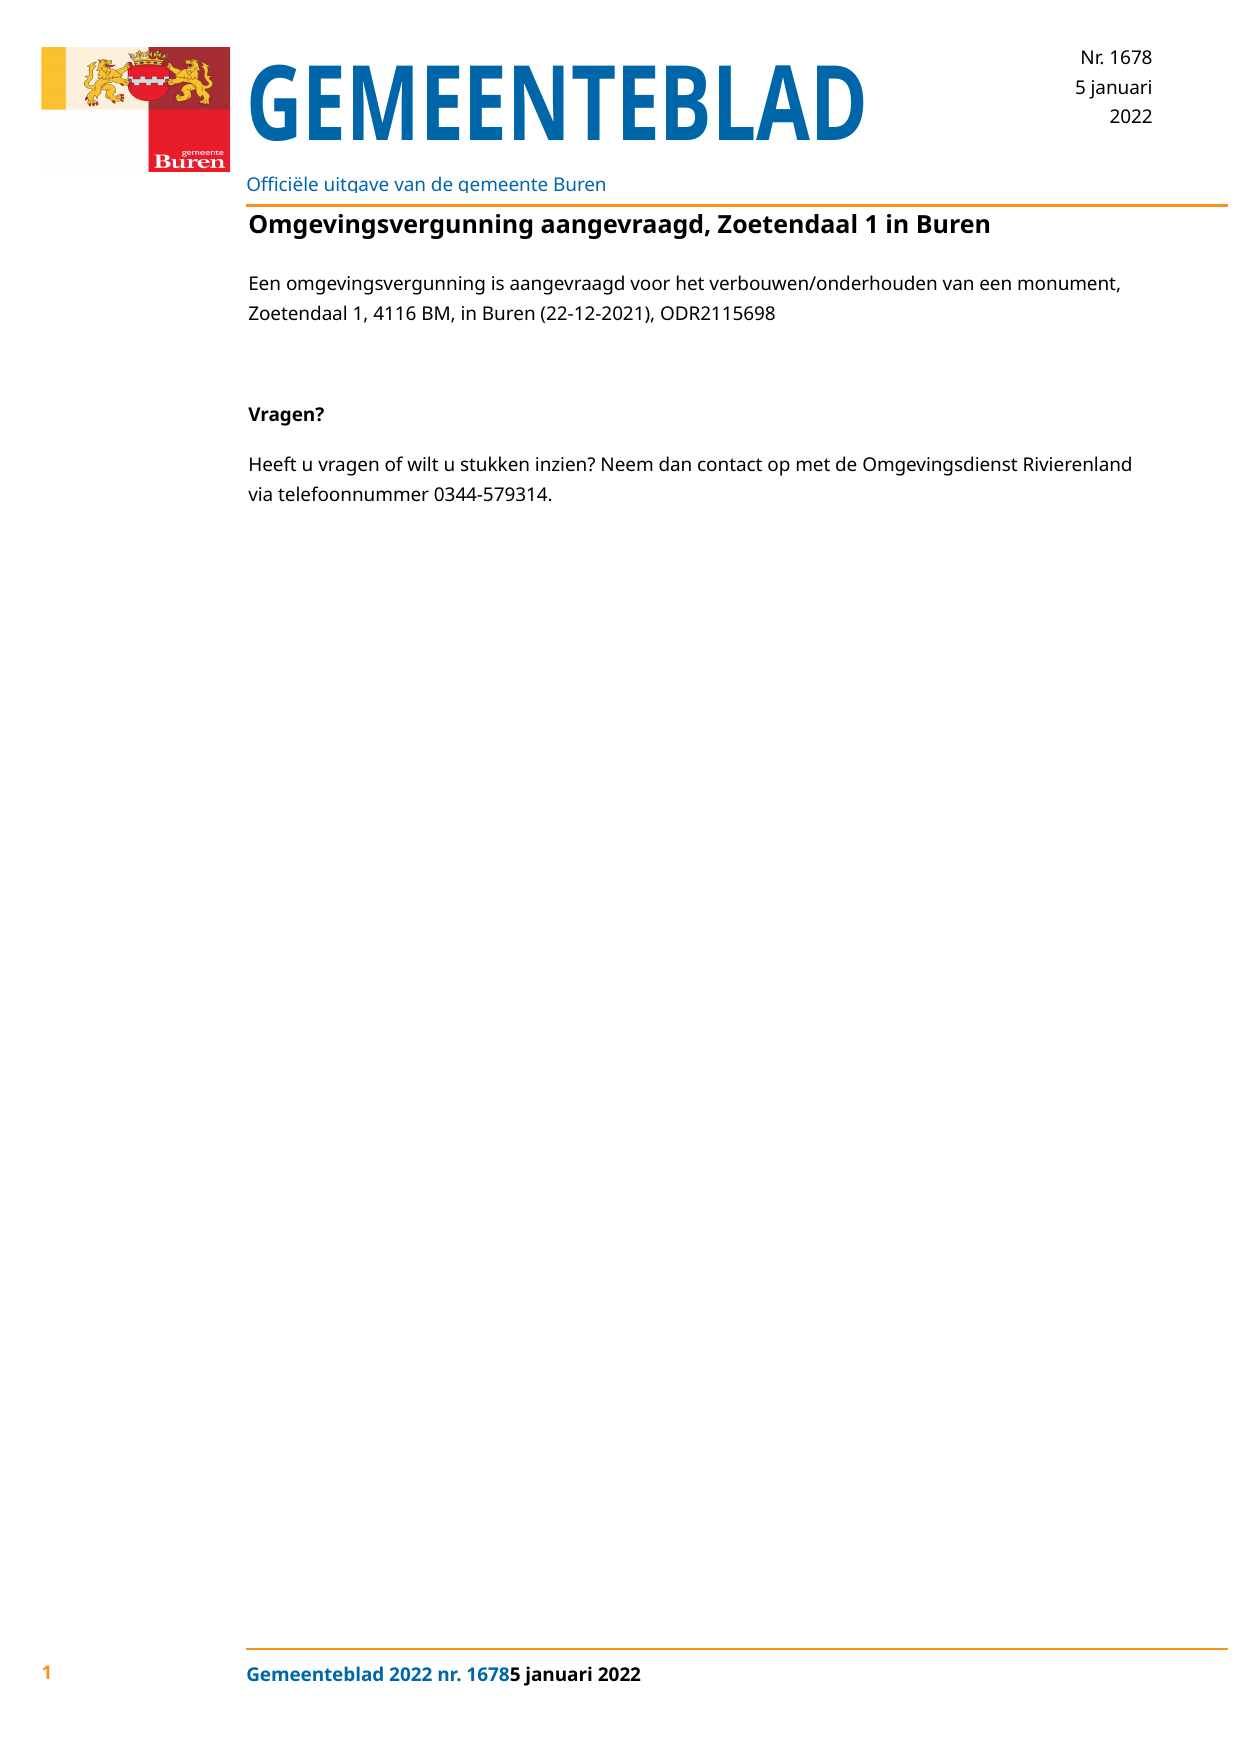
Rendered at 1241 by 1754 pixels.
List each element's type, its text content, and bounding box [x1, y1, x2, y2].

text Heeft u vragen of wilt u stukken inzien? Neem dan contact op met de Omgevingsdienst Rivierenland via telefoonnummer 0344-579314. [248, 451, 1152, 506]
text Een omgevingsvergunning is aangevraagd voor het verbouwen/onderhouden van een monument, Zoetendaal 1, 4116 BM, in Buren (22-12-2021), ODR2115698 [248, 270, 1152, 326]
picture [41, 47, 231, 172]
text Omgevingsvergunning aangevraagd, Zoetendaal 1 in Buren [248, 207, 1152, 241]
text Vragen? [248, 401, 1152, 426]
